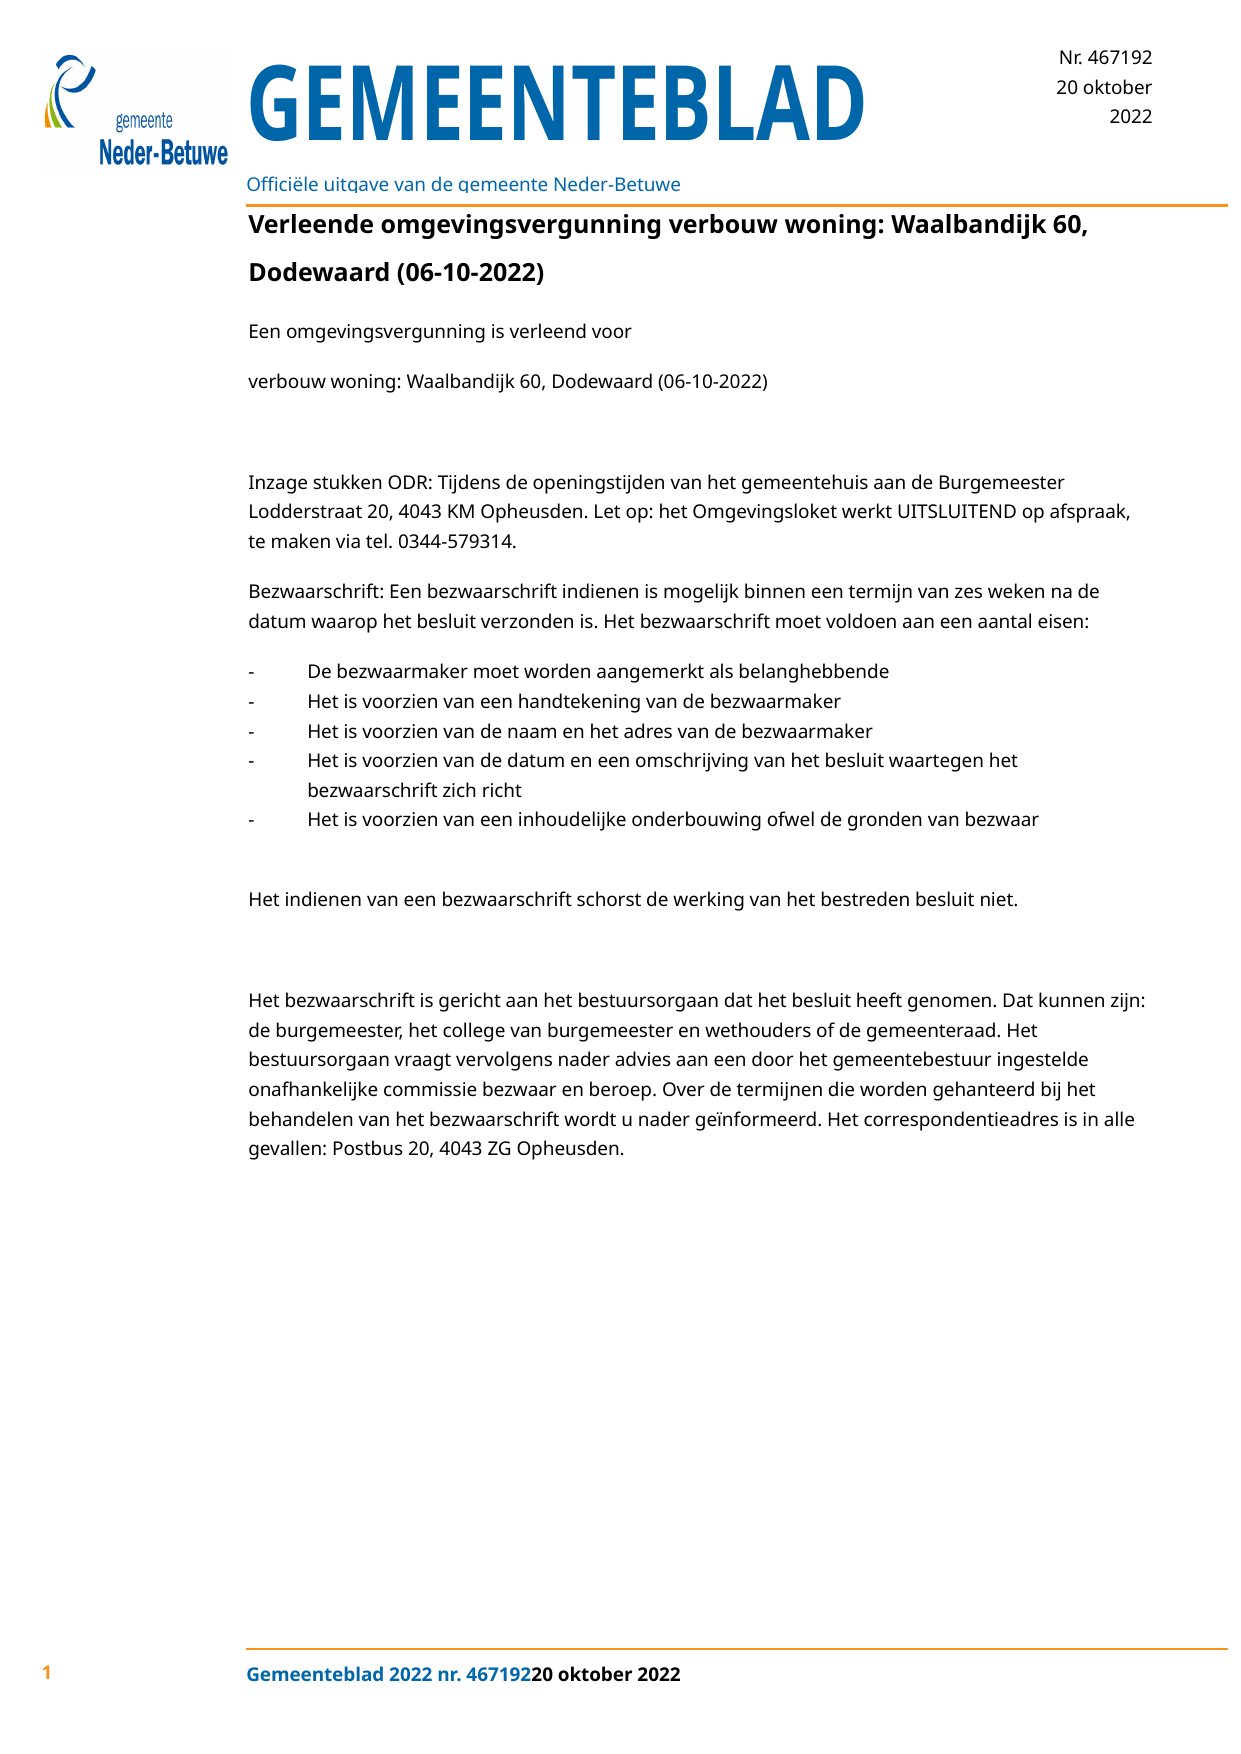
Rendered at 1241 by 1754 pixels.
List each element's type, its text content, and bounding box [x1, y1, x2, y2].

text Het indienen van een bezwaarschrift schorst de werking van het bestreden besluit niet. [248, 887, 1152, 912]
list Het is voorzien van de naam en het adres van de bezwaarmaker [248, 718, 1152, 744]
text Een omgevingsvergunning is verleend voor [248, 318, 1152, 344]
text Bezwaarschrift: Een bezwaarschrift indienen is mogelijk binnen een termijn van zes weken na de datum waarop het besluit verzonden is. Het bezwaarschrift moet voldoen aan een aantal eisen: [248, 579, 1152, 634]
text verbouw woning: Waalbandijk 60, Dodewaard (06-10-2022) [248, 368, 1152, 394]
text Inzage stukken ODR: Tijdens de openingstijden van het gemeentehuis aan de Burgemeester Lodderstraat 20, 4043 KM Opheusden. Let op: het Omgevingsloket werkt UITSLUITEND op afspraak, te maken via tel. 0344-579314. [248, 469, 1152, 554]
list De bezwaarmaker moet worden aangemerkt als belanghebbende [248, 659, 1152, 684]
list Het is voorzien van een handtekening van de bezwaarmaker [248, 688, 1152, 714]
list Het is voorzien van de datum en een omschrijving van het besluit waartegen het bezwaarschrift zich richt [248, 747, 1152, 803]
text Verleende omgevingsvergunning verbouw woning: Waalbandijk 60, Dodewaard (06-10-2022) [248, 207, 1152, 288]
picture [41, 47, 231, 172]
text Het bezwaarschrift is gericht aan het bestuursorgaan dat het besluit heeft genomen. Dat kunnen zijn: de burgemeester, het college van burgemeester en wethouders of de gemeenteraad. Het bestuursorgaan vraagt vervolgens nader advies aan een door het gemeentebestuur ingestelde onafhankelijke commissie bezwaar en beroep. Over de termijnen die worden gehanteerd bij het behandelen van het bezwaarschrift wordt u nader geïnformeerd. Het correspondentieadres is in alle gevallen: Postbus 20, 4043 ZG Opheusden. [248, 987, 1152, 1161]
list Het is voorzien van een inhoudelijke onderbouwing ofwel de gronden van bezwaar [248, 807, 1152, 832]
